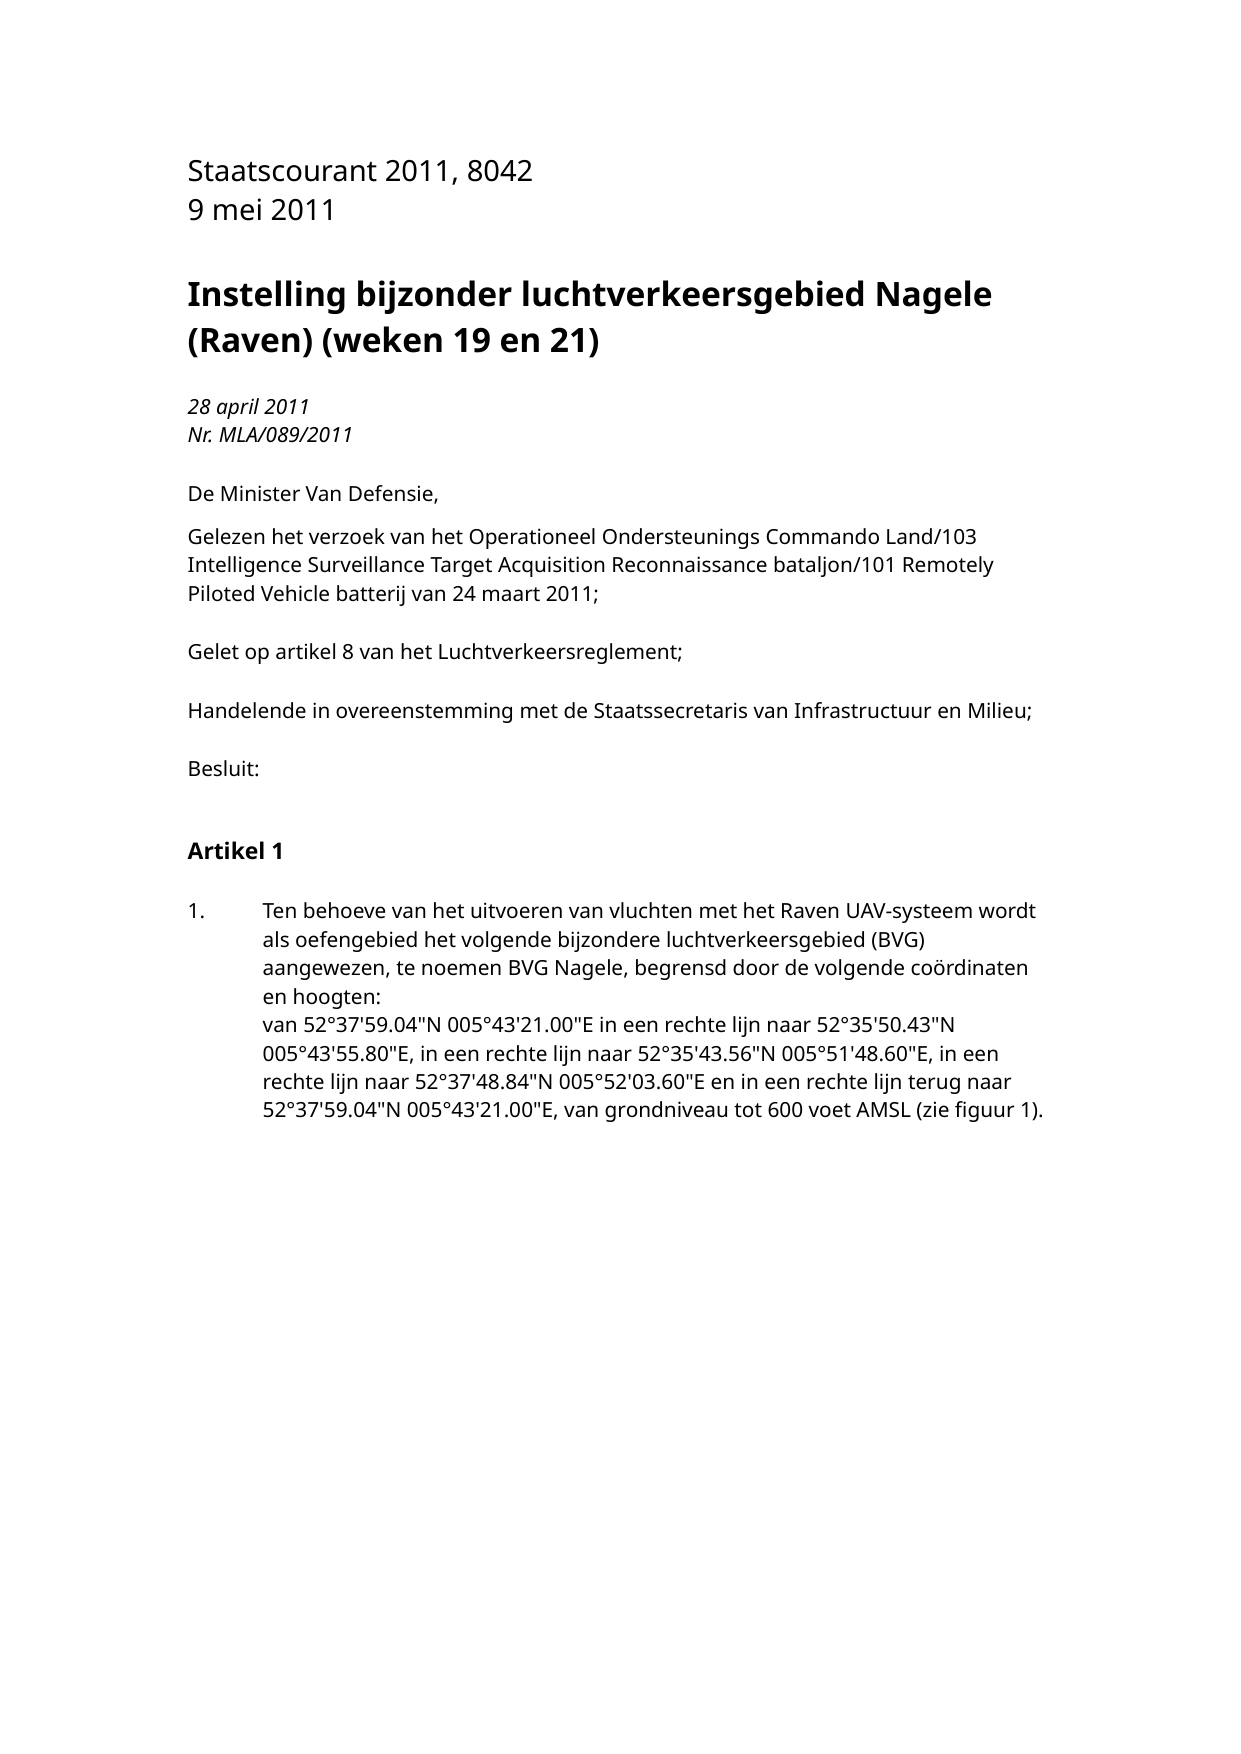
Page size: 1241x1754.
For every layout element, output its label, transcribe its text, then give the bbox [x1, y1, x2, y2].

text Besluit: [187, 754, 1053, 783]
text 28 april 2011 [187, 392, 1053, 420]
text Gelezen het verzoek van het Operationeel Ondersteunings Commando Land/103 Intelligence Surveillance Target Acquisition Reconnaissance bataljon/101 Remotely Piloted Vehicle batterij van 24 maart 2011; [187, 522, 1053, 607]
list Ten behoeve van het uitvoeren van vluchten met het Raven UAV-systeem wordt als oefengebied het volgende bijzondere luchtverkeersgebied (BVG) aangewezen, te noemen BVG Nagele, begrensd door de volgende coördinaten en hoogten: [187, 897, 1053, 1010]
text Handelende in overeenstemming met de Staatssecretaris van Infrastructuur en Milieu; [187, 696, 1053, 724]
list van 52°37'59.04"N 005°43'21.00"E in een rechte lijn naar 52°35'50.43"N 005°43'55.80"E, in een rechte lijn naar 52°35'43.56"N 005°51'48.60"E, in een rechte lijn naar 52°37'48.84"N 005°52'03.60"E en in een rechte lijn terug naar 52°37'59.04"N 005°43'21.00"E, van grondniveau tot 600 voet AMSL (zie figuur 1). [187, 1010, 1053, 1124]
subtitle Instelling bijzonder luchtverkeersgebied Nagele (Raven) (weken 19 en 21) [187, 271, 1053, 362]
subtitle Artikel 1 [187, 835, 1053, 867]
text 9 mei 2011 [187, 190, 1053, 229]
text Staatscourant 2011, 8042 [187, 150, 1053, 190]
text Nr. MLA/089/2011 [187, 420, 1053, 449]
text De Minister Van Defensie, [187, 479, 1053, 507]
text Gelet op artikel 8 van het Luchtverkeersreglement; [187, 637, 1053, 666]
